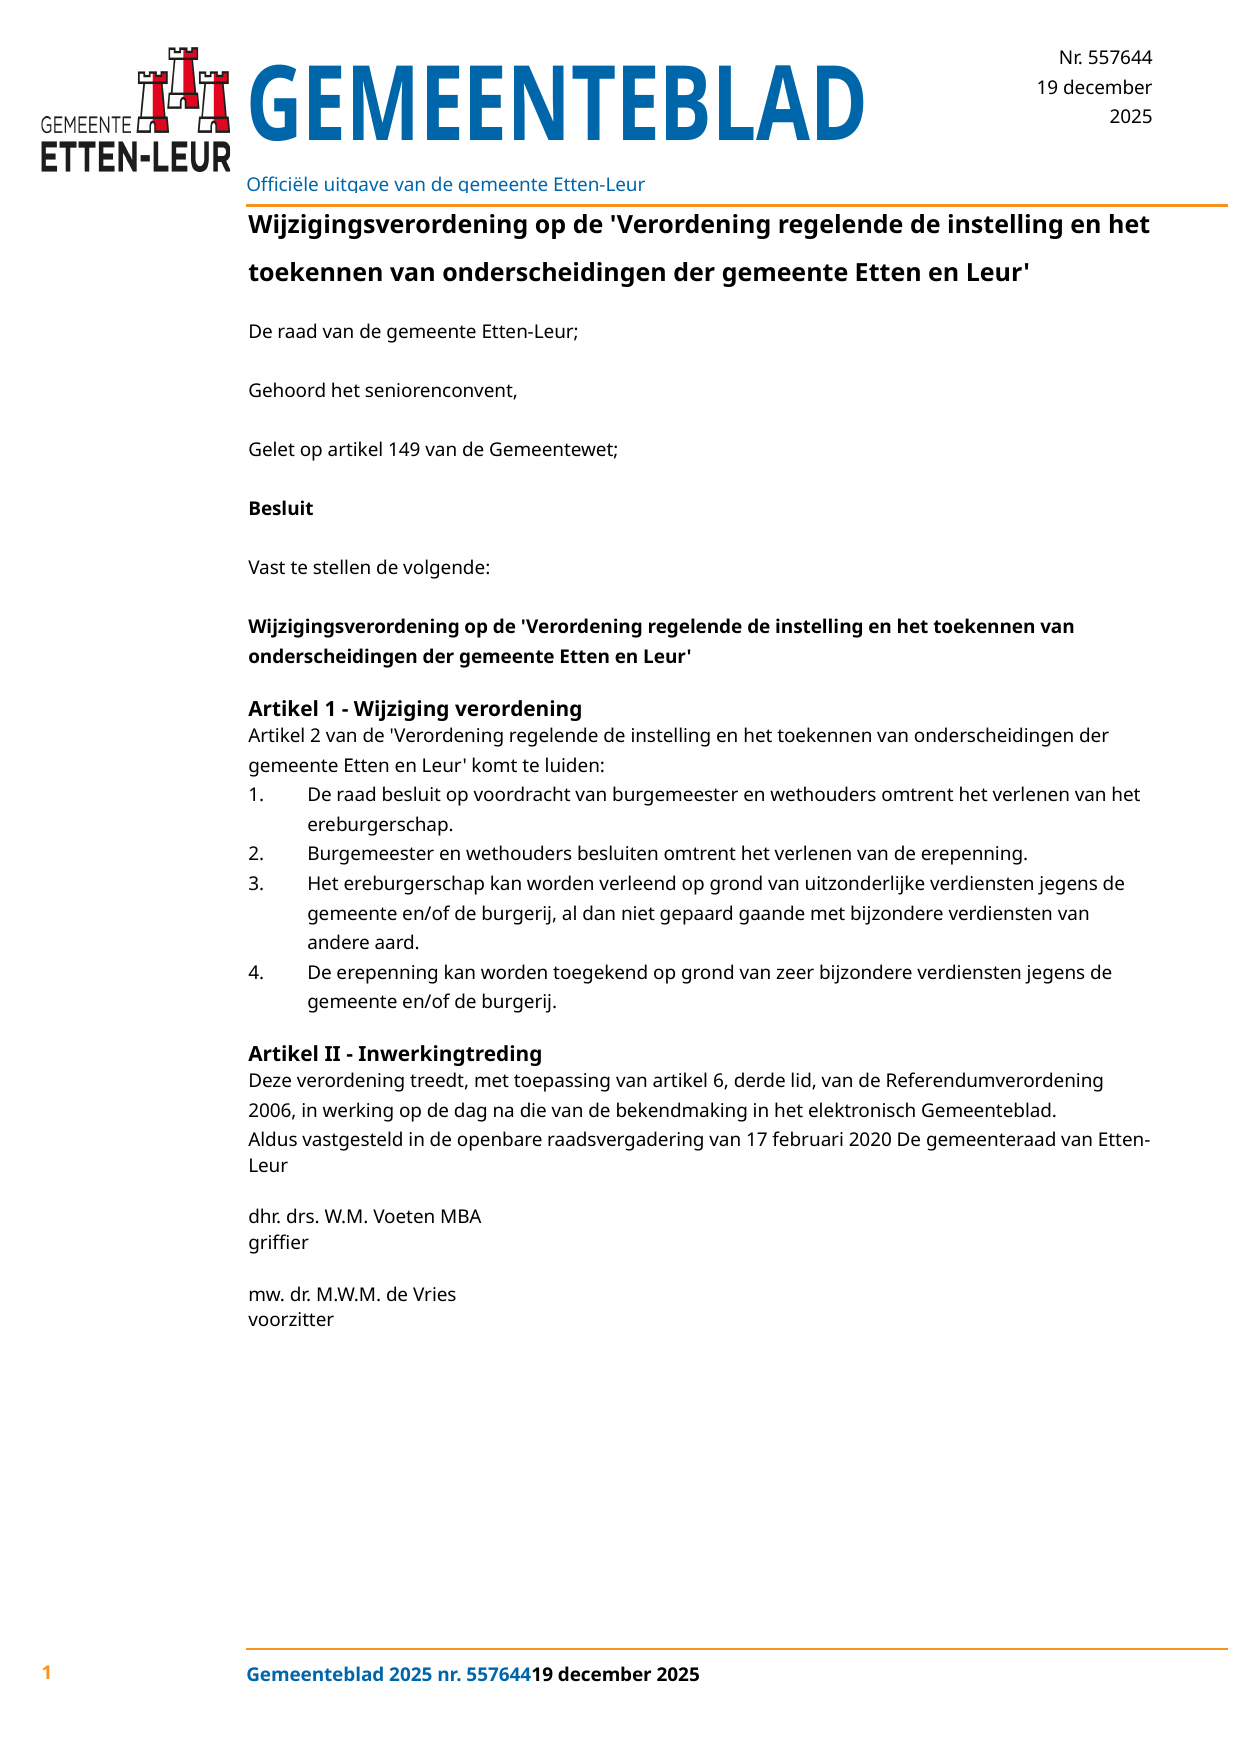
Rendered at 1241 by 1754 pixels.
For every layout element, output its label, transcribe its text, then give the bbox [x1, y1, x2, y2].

list De erepenning kan worden toegekend op grond van zeer bijzondere verdiensten jegens de gemeente en/of de burgerij. [248, 959, 1152, 1014]
text Wijzigingsverordening op de 'Verordening regelende de instelling en het toekennen van onderscheidingen der gemeente Etten en Leur' [248, 207, 1152, 288]
list De raad besluit op voordracht van burgemeester en wethouders omtrent het verlenen van het ereburgerschap. [248, 781, 1152, 837]
picture [41, 47, 231, 172]
text Artikel 1 - Wijziging verordening [248, 694, 1152, 722]
text Aldus vastgesteld in de openbare raadsvergadering van 17 februari 2020 De gemeenteraad van Etten-Leur [248, 1126, 1152, 1178]
text De raad van de gemeente Etten-Leur; [248, 318, 1152, 344]
text mw. dr. M.W.M. de Vries [248, 1281, 1152, 1307]
text Besluit [248, 495, 1152, 521]
text Gelet op artikel 149 van de Gemeentewet; [248, 436, 1152, 462]
text Deze verordening treedt, met toepassing van artikel 6, derde lid, van de Referendumverordening 2006, in werking op de dag na die van de bekendmaking in het elektronisch Gemeenteblad. [248, 1067, 1152, 1123]
text Wijzigingsverordening op de 'Verordening regelende de instelling en het toekennen van onderscheidingen der gemeente Etten en Leur' [248, 614, 1152, 669]
text Artikel II - Inwerkingtreding [248, 1039, 1152, 1067]
list Het ereburgerschap kan worden verleend op grond van uitzonderlijke verdiensten jegens de gemeente en/of de burgerij, al dan niet gepaard gaande met bijzondere verdiensten van andere aard. [248, 870, 1152, 955]
list Burgemeester en wethouders besluiten omtrent het verlenen van de erepenning. [248, 841, 1152, 866]
text Vast te stellen de volgende: [248, 554, 1152, 580]
text dhr. drs. W.M. Voeten MBA [248, 1204, 1152, 1229]
text voorzitter [248, 1307, 1152, 1332]
text griffier [248, 1229, 1152, 1255]
text Gehoord het seniorenconvent, [248, 377, 1152, 403]
text Artikel 2 van de 'Verordening regelende de instelling en het toekennen van onderscheidingen der gemeente Etten en Leur' komt te luiden: [248, 722, 1152, 777]
